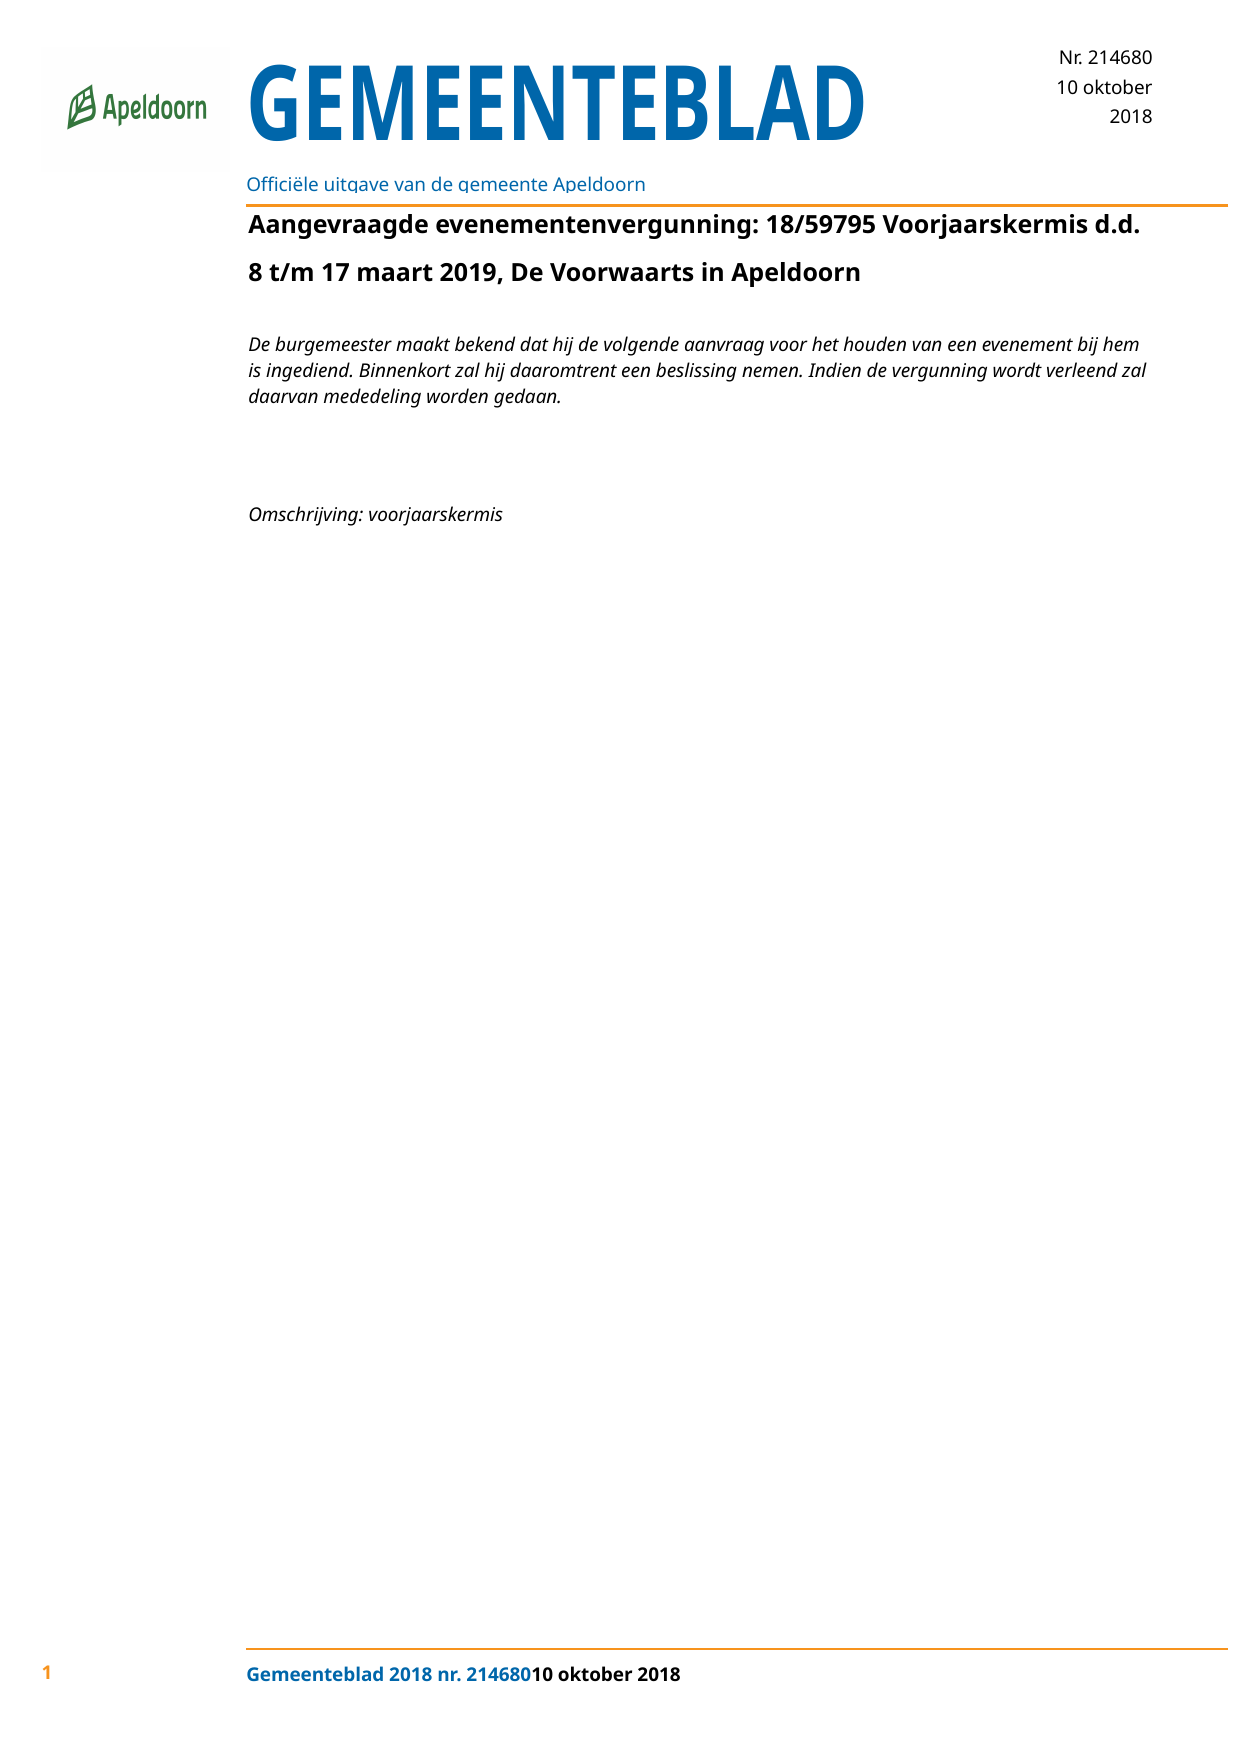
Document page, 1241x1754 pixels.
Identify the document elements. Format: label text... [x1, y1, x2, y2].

text Omschrijving: voorjaarskermis [248, 501, 1152, 526]
text De burgemeester maakt bekend dat hij de volgende aanvraag voor het houden van een evenement bij hem is ingediend. Binnenkort zal hij daaromtrent een beslissing nemen. Indien de vergunning wordt verleend zal daarvan mededeling worden gedaan. [248, 331, 1152, 409]
text Aangevraagde evenementenvergunning: 18/59795 Voorjaarskermis d.d. 8 t/m 17 maart 2019, De Voorwaarts in Apeldoorn [248, 207, 1152, 288]
picture [41, 47, 231, 172]
